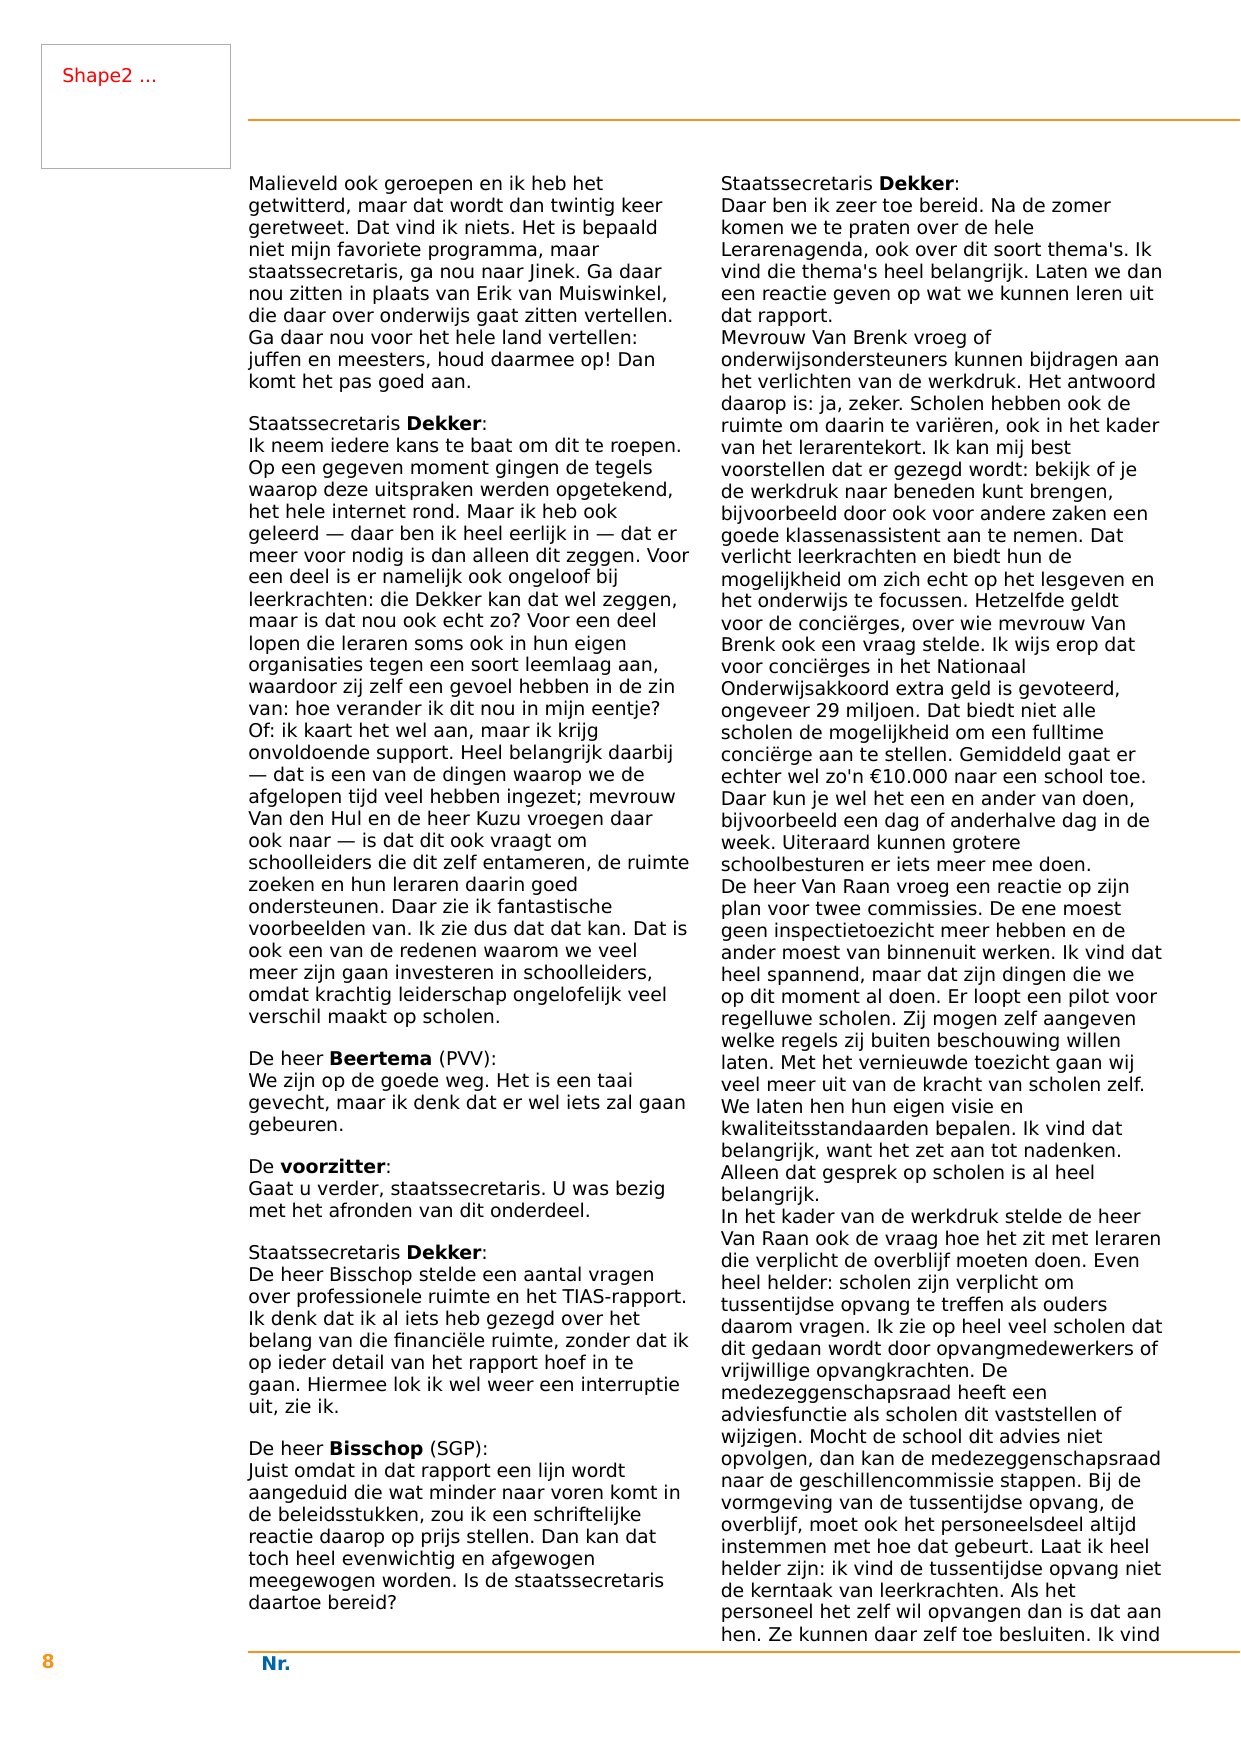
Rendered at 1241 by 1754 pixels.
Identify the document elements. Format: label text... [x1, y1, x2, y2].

text De heer Beertema (PVV): [248, 1048, 691, 1070]
text We zijn op de goede weg. Het is een taai gevecht, maar ik denk dat er wel iets zal gaan gebeuren. [248, 1070, 691, 1136]
text Daar ben ik zeer toe bereid. Na de zomer komen we te praten over de hele Lerarenagenda, ook over dit soort thema's. Ik vind die thema's heel belangrijk. Laten we dan een reactie geven op wat we kunnen leren uit dat rapport. [721, 195, 1163, 327]
text Staatssecretaris Dekker: [248, 413, 691, 434]
text Staatssecretaris Dekker: [721, 173, 1163, 195]
text De heer Van Raan vroeg een reactie op zijn plan voor twee commissies. De ene moest geen inspectietoezicht meer hebben en de ander moest van binnenuit werken. Ik vind dat heel spannend, maar dat zijn dingen die we op dit moment al doen. Er loopt een pilot voor regelluwe scholen. Zij mogen zelf aangeven welke regels zij buiten beschouwing willen laten. Met het vernieuwde toezicht gaan wij veel meer uit van de kracht van scholen zelf. We laten hen hun eigen visie en kwaliteitsstandaarden bepalen. Ik vind dat belangrijk, want het zet aan tot nadenken. Alleen dat gesprek op scholen is al heel belangrijk. [721, 876, 1163, 1206]
text Malieveld ook geroepen en ik heb het getwitterd, maar dat wordt dan twintig keer geretweet. Dat vind ik niets. Het is bepaald niet mijn favoriete programma, maar staatssecretaris, ga nou naar Jinek. Ga daar nou zitten in plaats van Erik van Muiswinkel, die daar over onderwijs gaat zitten vertellen. Ga daar nou voor het hele land vertellen: juffen en meesters, houd daarmee op! Dan komt het pas goed aan. [248, 173, 691, 393]
text De heer Bisschop (SGP): [248, 1438, 691, 1460]
text Staatssecretaris Dekker: [248, 1242, 691, 1264]
text Mevrouw Van Brenk vroeg of onderwijsondersteuners kunnen bijdragen aan het verlichten van de werkdruk. Het antwoord daarop is: ja, zeker. Scholen hebben ook de ruimte om daarin te variëren, ook in het kader van het lerarentekort. Ik kan mij best voorstellen dat er gezegd wordt: bekijk of je de werkdruk naar beneden kunt brengen, bijvoorbeeld door ook voor andere zaken een goede klassenassistent aan te nemen. Dat verlicht leerkrachten en biedt hun de mogelijkheid om zich echt op het lesgeven en het onderwijs te focussen. Hetzelfde geldt voor de conciërges, over wie mevrouw Van Brenk ook een vraag stelde. Ik wijs erop dat voor conciërges in het Nationaal Onderwijsakkoord extra geld is gevoteerd, ongeveer 29 miljoen. Dat biedt niet alle scholen de mogelijkheid om een fulltime conciërge aan te stellen. Gemiddeld gaat er echter wel zo'n €10.000 naar een school toe. Daar kun je wel het een en ander van doen, bijvoorbeeld een dag of anderhalve dag in de week. Uiteraard kunnen grotere schoolbesturen er iets meer mee doen. [721, 327, 1163, 876]
text Juist omdat in dat rapport een lijn wordt aangeduid die wat minder naar voren komt in de beleidsstukken, zou ik een schriftelijke reactie daarop op prijs stellen. Dan kan dat toch heel evenwichtig en afgewogen meegewogen worden. Is de staatssecretaris daartoe bereid? [248, 1460, 691, 1613]
text De voorzitter: [248, 1156, 691, 1178]
text Gaat u verder, staatssecretaris. U was bezig met het afronden van dit onderdeel. [248, 1178, 691, 1222]
text De heer Bisschop stelde een aantal vragen over professionele ruimte en het TIAS-rapport. Ik denk dat ik al iets heb gezegd over het belang van die financiële ruimte, zonder dat ik op ieder detail van het rapport hoef in te gaan. Hiermee lok ik wel weer een interruptie uit, zie ik. [248, 1264, 691, 1418]
text Ik neem iedere kans te baat om dit te roepen. Op een gegeven moment gingen de tegels waarop deze uitspraken werden opgetekend, het hele internet rond. Maar ik heb ook geleerd — daar ben ik heel eerlijk in — dat er meer voor nodig is dan alleen dit zeggen. Voor een deel is er namelijk ook ongeloof bij leerkrachten: die Dekker kan dat wel zeggen, maar is dat nou ook echt zo? Voor een deel lopen die leraren soms ook in hun eigen organisaties tegen een soort leemlaag aan, waardoor zij zelf een gevoel hebben in de zin van: hoe verander ik dit nou in mijn eentje? Of: ik kaart het wel aan, maar ik krijg onvoldoende support. Heel belangrijk daarbij — dat is een van de dingen waarop we de afgelopen tijd veel hebben ingezet; mevrouw Van den Hul en de heer Kuzu vroegen daar ook naar — is dat dit ook vraagt om schoolleiders die dit zelf entameren, de ruimte zoeken en hun leraren daarin goed ondersteunen. Daar zie ik fantastische voorbeelden van. Ik zie dus dat dat kan. Dat is ook een van de redenen waarom we veel meer zijn gaan investeren in schoolleiders, omdat krachtig leiderschap ongelofelijk veel verschil maakt op scholen. [248, 434, 691, 1028]
text In het kader van de werkdruk stelde de heer Van Raan ook de vraag hoe het zit met leraren die verplicht de overblijf moeten doen. Even heel helder: scholen zijn verplicht om tussentijdse opvang te treffen als ouders daarom vragen. Ik zie op heel veel scholen dat dit gedaan wordt door opvangmedewerkers of vrijwillige opvangkrachten. De medezeggenschapsraad heeft een adviesfunctie als scholen dit vaststellen of wijzigen. Mocht de school dit advies niet opvolgen, dan kan de medezeggenschapsraad naar de geschillencommissie stappen. Bij de vormgeving van de tussentijdse opvang, de overblijf, moet ook het personeelsdeel altijd instemmen met hoe dat gebeurt. Laat ik heel helder zijn: ik vind de tussentijdse opvang niet de kerntaak van leerkrachten. Als het personeel het zelf wil opvangen dan is dat aan hen. Ze kunnen daar zelf toe besluiten. Ik vind [721, 1206, 1163, 1645]
